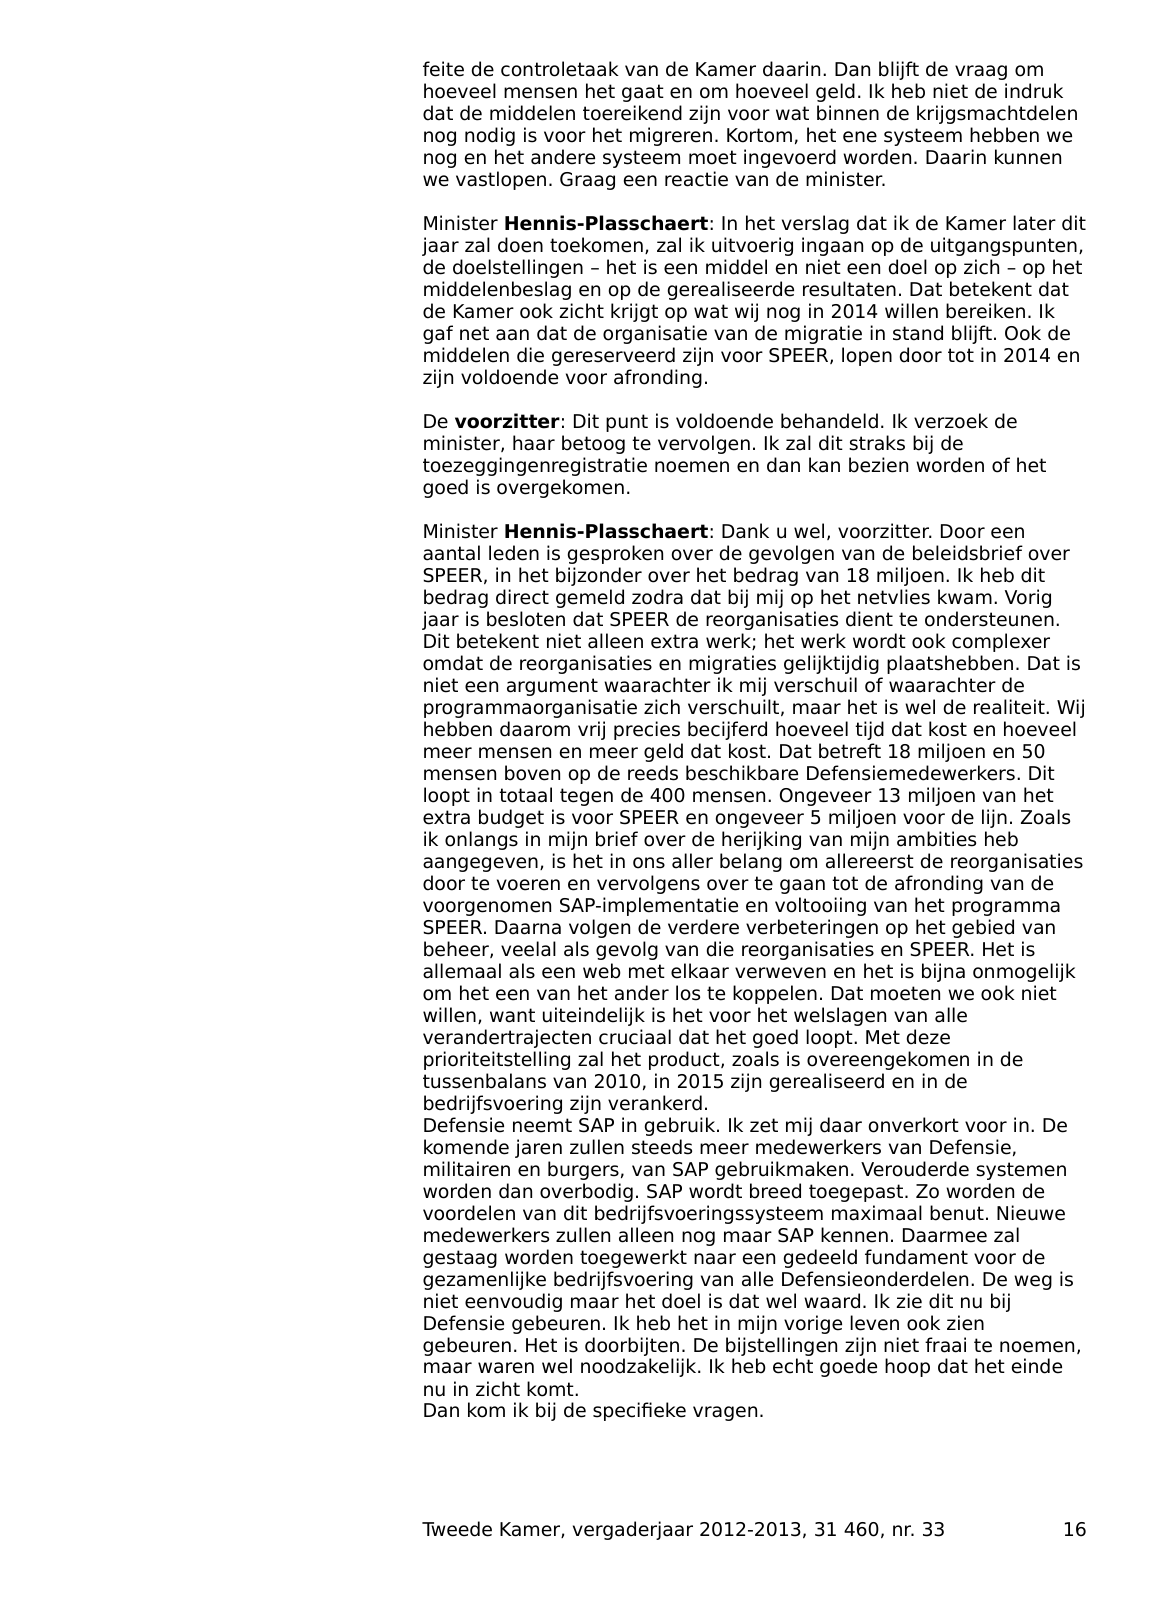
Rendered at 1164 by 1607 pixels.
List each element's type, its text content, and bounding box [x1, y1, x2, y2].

text Minister Hennis-Plasschaert: In het verslag dat ik de Kamer later dit jaar zal doen toekomen, zal ik uitvoerig ingaan op de uitgangspunten, de doelstellingen – het is een middel en niet een doel op zich – op het middelenbeslag en op de gerealiseerde resultaten. Dat betekent dat de Kamer ook zicht krijgt op wat wij nog in 2014 willen bereiken. Ik gaf net aan dat de organisatie van de migratie in stand blijft. Ook de middelen die gereserveerd zijn voor SPEER, lopen door tot in 2014 en zijn voldoende voor afronding. [422, 213, 1087, 389]
text feite de controletaak van de Kamer daarin. Dan blijft de vraag om hoeveel mensen het gaat en om hoeveel geld. Ik heb niet de indruk dat de middelen toereikend zijn voor wat binnen de krijgsmachtdelen nog nodig is voor het migreren. Kortom, het ene systeem hebben we nog en het andere systeem moet ingevoerd worden. Daarin kunnen we vastlopen. Graag een reactie van de minister. [422, 59, 1087, 191]
text De voorzitter: Dit punt is voldoende behandeld. Ik verzoek de minister, haar betoog te vervolgen. Ik zal dit straks bij de toezeggingenregistratie noemen en dan kan bezien worden of het goed is overgekomen. [422, 411, 1087, 499]
text Minister Hennis-Plasschaert: Dank u wel, voorzitter. Door een aantal leden is gesproken over de gevolgen van de beleidsbrief over SPEER, in het bijzonder over het bedrag van 18 miljoen. Ik heb dit bedrag direct gemeld zodra dat bij mij op het netvlies kwam. Vorig jaar is besloten dat SPEER de reorganisaties dient te ondersteunen. Dit betekent niet alleen extra werk; het werk wordt ook complexer omdat de reorganisaties en migraties gelijktijdig plaatshebben. Dat is niet een argument waarachter ik mij verschuil of waarachter de programmaorganisatie zich verschuilt, maar het is wel de realiteit. Wij hebben daarom vrij precies becijferd hoeveel tijd dat kost en hoeveel meer mensen en meer geld dat kost. Dat betreft 18 miljoen en 50 mensen boven op de reeds beschikbare Defensiemedewerkers. Dit loopt in totaal tegen de 400 mensen. Ongeveer 13 miljoen van het extra budget is voor SPEER en ongeveer 5 miljoen voor de lijn. Zoals ik onlangs in mijn brief over de herijking van mijn ambities heb aangegeven, is het in ons aller belang om allereerst de reorganisaties door te voeren en vervolgens over te gaan tot de afronding van de voorgenomen SAP-implementatie en voltooiing van het programma SPEER. Daarna volgen de verdere verbeteringen op het gebied van beheer, veelal als gevolg van die reorganisaties en SPEER. Het is allemaal als een web met elkaar verweven en het is bijna onmogelijk om het een van het ander los te koppelen. Dat moeten we ook niet willen, want uiteindelijk is het voor het welslagen van alle verandertrajecten cruciaal dat het goed loopt. Met deze prioriteitstelling zal het product, zoals is overeengekomen in de tussenbalans van 2010, in 2015 zijn gerealiseerd en in de bedrijfsvoering zijn verankerd. [422, 521, 1087, 1115]
text Defensie neemt SAP in gebruik. Ik zet mij daar onverkort voor in. De komende jaren zullen steeds meer medewerkers van Defensie, militairen en burgers, van SAP gebruikmaken. Verouderde systemen worden dan overbodig. SAP wordt breed toegepast. Zo worden de voordelen van dit bedrijfsvoeringssysteem maximaal benut. Nieuwe medewerkers zullen alleen nog maar SAP kennen. Daarmee zal gestaag worden toegewerkt naar een gedeeld fundament voor de gezamenlijke bedrijfsvoering van alle Defensieonderdelen. De weg is niet eenvoudig maar het doel is dat wel waard. Ik zie dit nu bij Defensie gebeuren. Ik heb het in mijn vorige leven ook zien gebeuren. Het is doorbijten. De bijstellingen zijn niet fraai te noemen, maar waren wel noodzakelijk. Ik heb echt goede hoop dat het einde nu in zicht komt. [422, 1115, 1087, 1400]
text Dan kom ik bij de specifieke vragen. [422, 1400, 1087, 1422]
